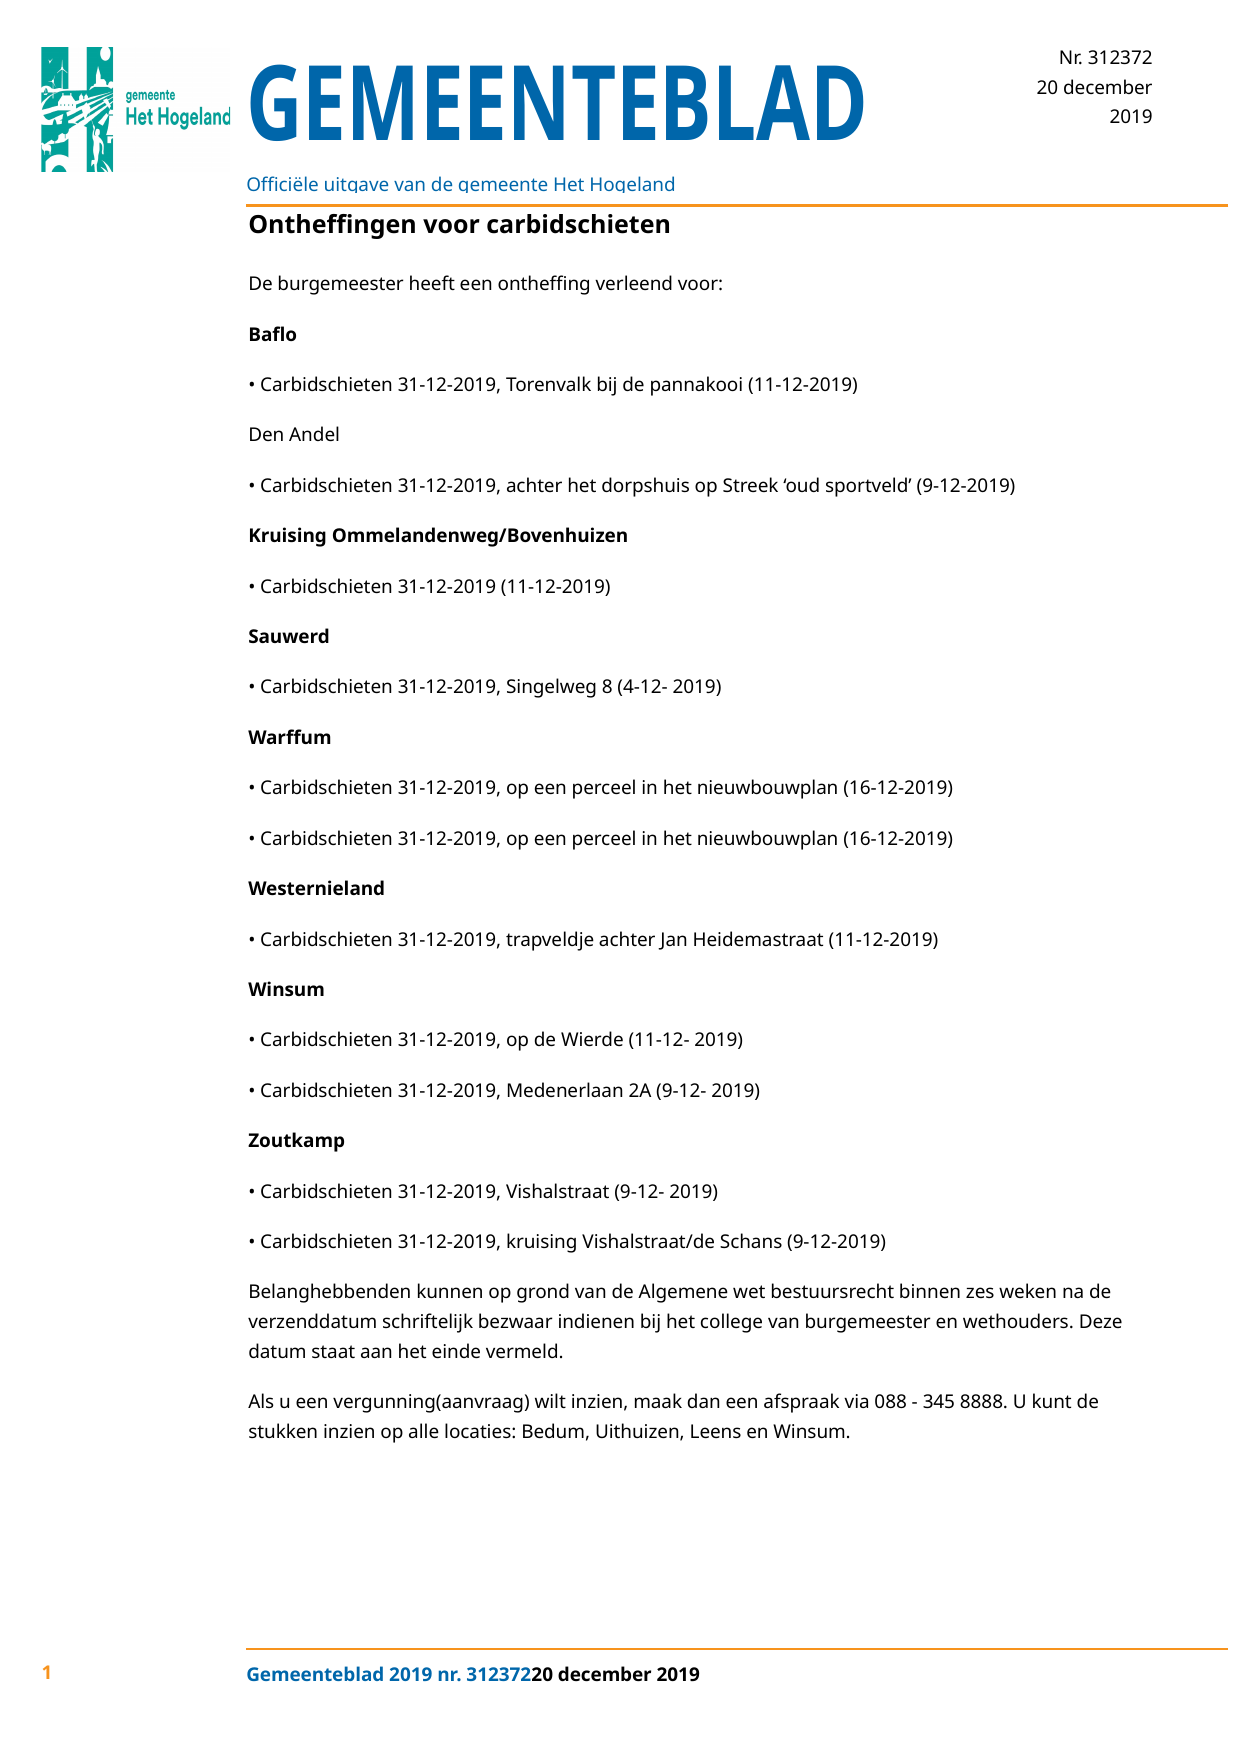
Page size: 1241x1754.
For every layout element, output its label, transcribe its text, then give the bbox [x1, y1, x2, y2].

text • Carbidschieten 31-12-2019, op de Wierde (11-12- 2019) [248, 1027, 1152, 1052]
text • Carbidschieten 31-12-2019, trapveldje achter Jan Heidemastraat (11-12-2019) [248, 926, 1152, 951]
text Den Andel [248, 422, 1152, 447]
text Zoutkamp [248, 1127, 1152, 1153]
text • Carbidschieten 31-12-2019, Torenvalk bij de pannakooi (11-12-2019) [248, 371, 1152, 397]
text Winsum [248, 976, 1152, 1002]
text • Carbidschieten 31-12-2019, Singelweg 8 (4-12- 2019) [248, 674, 1152, 699]
text Sauwerd [248, 623, 1152, 649]
text • Carbidschieten 31-12-2019, op een perceel in het nieuwbouwplan (16-12-2019) [248, 825, 1152, 851]
text • Carbidschieten 31-12-2019, kruising Vishalstraat/de Schans (9-12-2019) [248, 1228, 1152, 1254]
text Belanghebbenden kunnen op grond van de Algemene wet bestuursrecht binnen zes weken na de verzenddatum schriftelijk bezwaar indienen bij het college van burgemeester en wethouders. Deze datum staat aan het einde vermeld. [248, 1279, 1152, 1363]
text • Carbidschieten 31-12-2019, Vishalstraat (9-12- 2019) [248, 1178, 1152, 1203]
text • Carbidschieten 31-12-2019 (11-12-2019) [248, 573, 1152, 598]
text Ontheffingen voor carbidschieten [248, 207, 1152, 241]
picture [41, 47, 231, 172]
text Baflo [248, 321, 1152, 346]
text • Carbidschieten 31-12-2019, achter het dorpshuis op Streek ‘oud sportveld’ (9-12-2019) [248, 472, 1152, 498]
text • Carbidschieten 31-12-2019, Medenerlaan 2A (9-12- 2019) [248, 1077, 1152, 1103]
text • Carbidschieten 31-12-2019, op een perceel in het nieuwbouwplan (16-12-2019) [248, 774, 1152, 800]
text Kruising Ommelandenweg/Bovenhuizen [248, 522, 1152, 548]
text Als u een vergunning(aanvraag) wilt inzien, maak dan een afspraak via 088 - 345 8888. U kunt de stukken inzien op alle locaties: Bedum, Uithuizen, Leens en Winsum. [248, 1388, 1152, 1443]
text De burgemeester heeft een ontheffing verleend voor: [248, 270, 1152, 296]
text Westernieland [248, 875, 1152, 901]
text Warffum [248, 724, 1152, 750]
